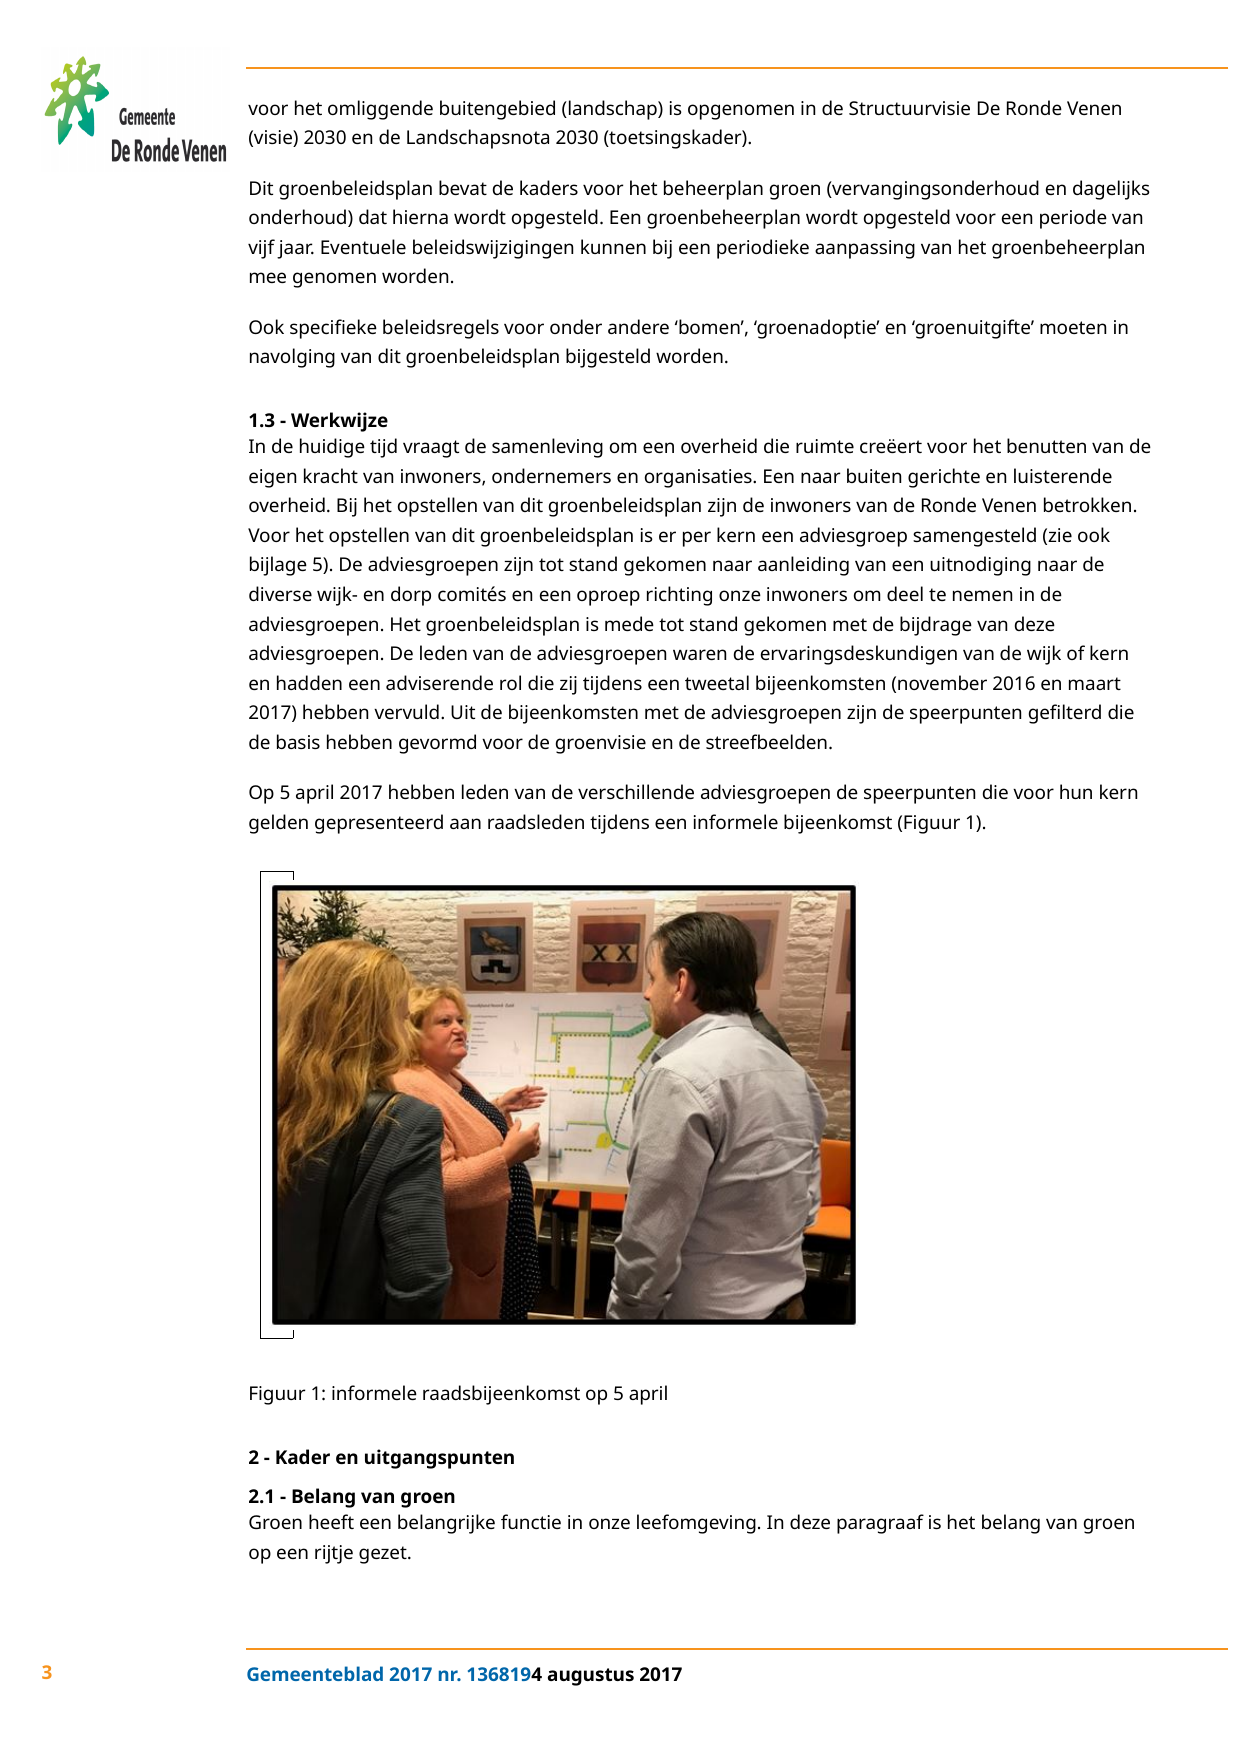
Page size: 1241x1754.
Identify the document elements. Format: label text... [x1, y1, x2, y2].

text In de huidige tijd vraagt de samenleving om een overheid die ruimte creëert voor het benutten van de eigen kracht van inwoners, ondernemers en organisaties. Een naar buiten gerichte en luisterende overheid. Bij het opstellen van dit groenbeleidsplan zijn de inwoners van de Ronde Venen betrokken. Voor het opstellen van dit groenbeleidsplan is er per kern een adviesgroep samengesteld (zie ook bijlage 5). De adviesgroepen zijn tot stand gekomen naar aanleiding van een uitnodiging naar de diverse wijk- en dorp comités en een oproep richting onze inwoners om deel te nemen in de adviesgroepen. Het groenbeleidsplan is mede tot stand gekomen met de bijdrage van deze adviesgroepen. De leden van de adviesgroepen waren de ervaringsdeskundigen van de wijk of kern en hadden een adviserende rol die zij tijdens een tweetal bijeenkomsten (november 2016 en maart 2017) hebben vervuld. Uit de bijeenkomsten met de adviesgroepen zijn de speerpunten gefilterd die de basis hebben gevormd voor de groenvisie en de streefbeelden. [248, 433, 1152, 755]
text Groen heeft een belangrijke functie in onze leefomgeving. In deze paragraaf is het belang van groen op een rijtje gezet. [248, 1509, 1152, 1564]
text Ook specifieke beleidsregels voor onder andere ‘bomen’, ‘groenadoptie’ en ‘groenuitgifte’ moeten in navolging van dit groenbeleidsplan bijgesteld worden. [248, 314, 1152, 369]
text Dit groenbeleidsplan bevat de kaders voor het beheerplan groen (vervangingsonderhoud en dagelijks onderhoud) dat hierna wordt opgesteld. Een groenbeheerplan wordt opgesteld voor een periode van vijf jaar. Eventuele beleidswijzigingen kunnen bij een periodieke aanpassing van het groenbeheerplan mee genomen worden. [248, 175, 1152, 289]
picture [268, 880, 860, 1330]
text 2 - Kader en uitgangspunten [248, 1444, 1152, 1470]
text 2.1 - Belang van groen [248, 1483, 1152, 1509]
text voor het omliggende buitengebied (landschap) is opgenomen in de Structuurvisie De Ronde Venen (visie) 2030 en de Landschapsnota 2030 (toetsingskader). [248, 95, 1152, 150]
text Figuur 1: informele raadsbijeenkomst op 5 april [248, 1380, 1152, 1406]
picture [41, 47, 231, 172]
text Op 5 april 2017 hebben leden van de verschillende adviesgroepen de speerpunten die voor hun kern gelden gepresenteerd aan raadsleden tijdens een informele bijeenkomst (Figuur 1). [248, 779, 1152, 835]
text 1.3 - Werkwijze [248, 407, 1152, 433]
